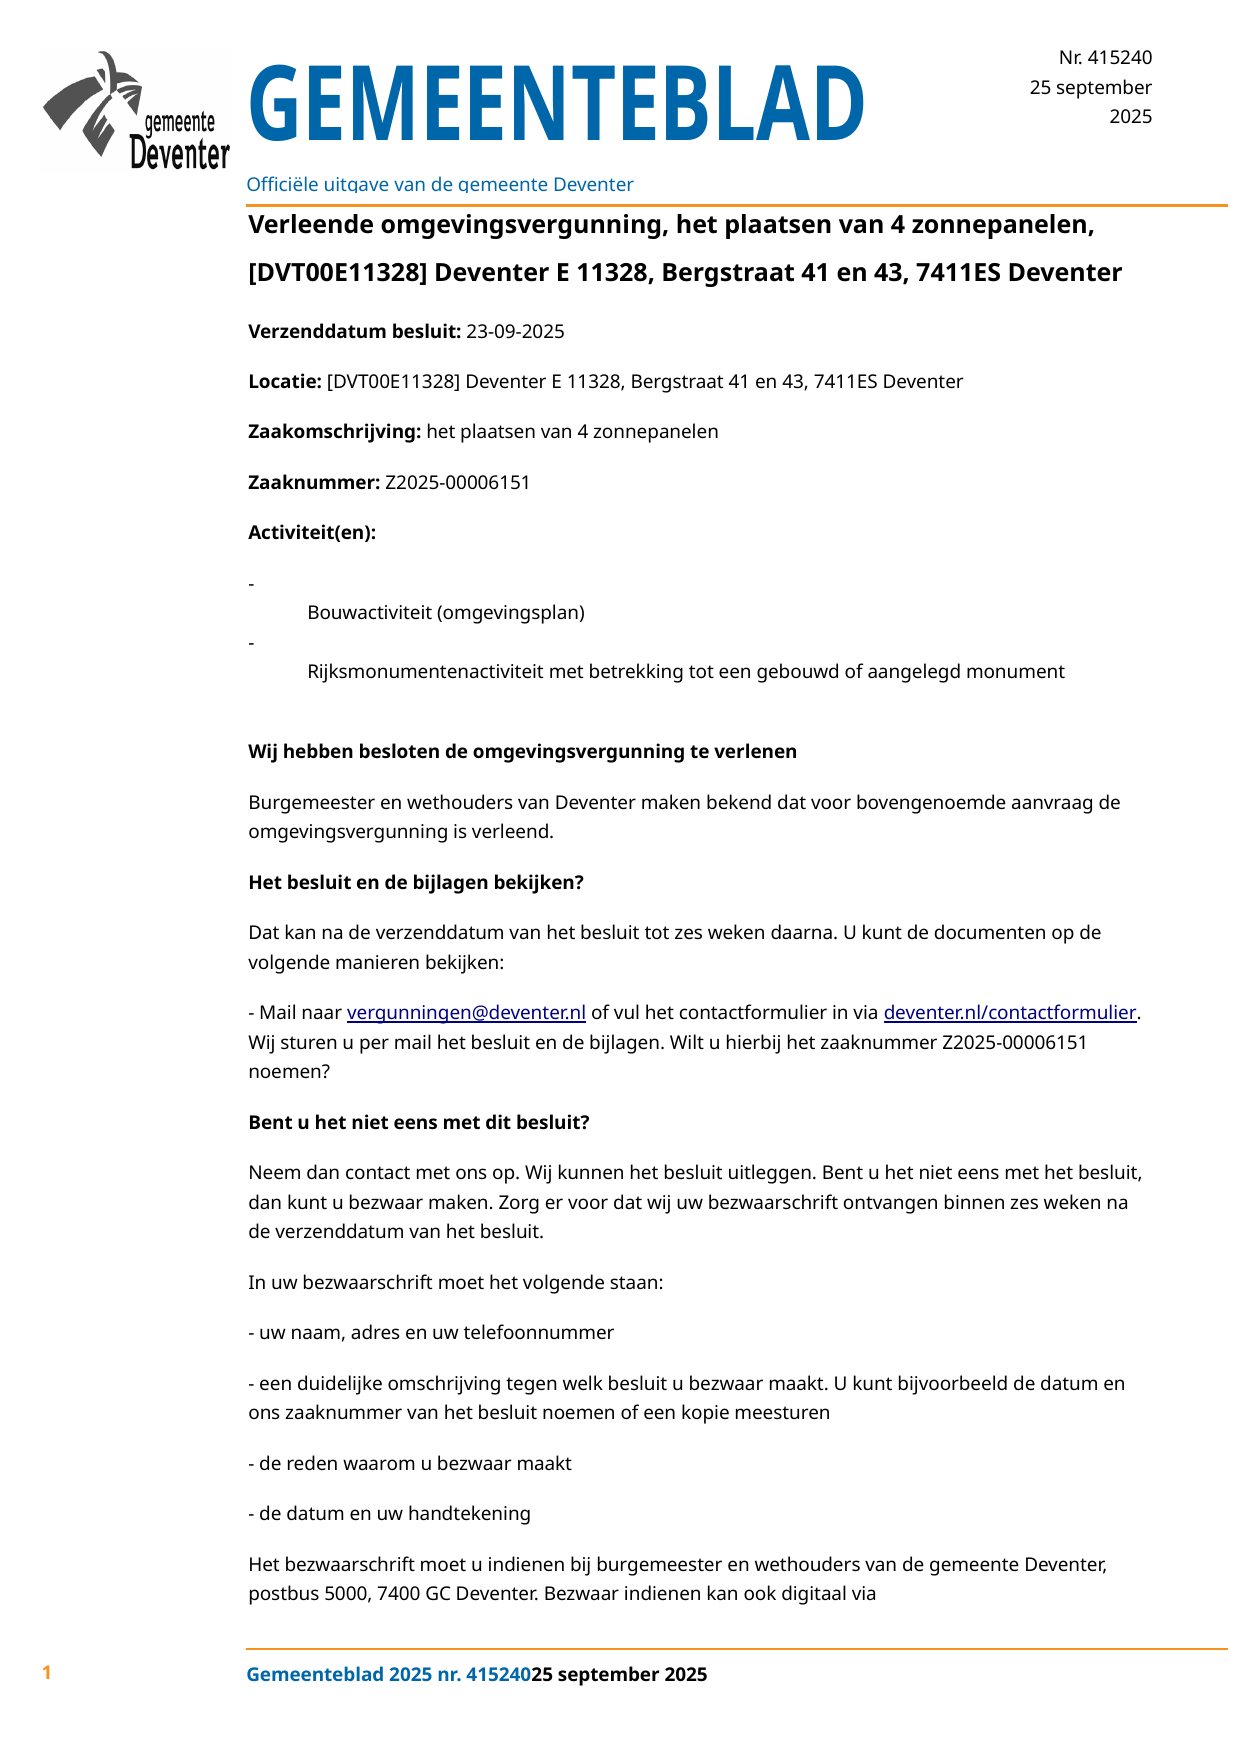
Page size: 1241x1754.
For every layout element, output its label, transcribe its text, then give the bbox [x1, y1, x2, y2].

text Dat kan na de verzenddatum van het besluit tot zes weken daarna. U kunt de documenten op de volgende manieren bekijken: [248, 919, 1152, 975]
picture [41, 47, 231, 172]
text Het besluit en de bijlagen bekijken? [248, 869, 1152, 895]
list Bouwactiviteit (omgevingsplan) [248, 599, 1152, 625]
text - de datum en uw handtekening [248, 1500, 1152, 1526]
text - Mail naar vergunningen@deventer.nl of vul het contactformulier in via deventer.nl/contactformulier. Wij sturen u per mail het besluit en de bijlagen. Wilt u hierbij het zaaknummer Z2025-00006151 noemen? [248, 999, 1152, 1084]
text Locatie: [DVT00E11328] Deventer E 11328, Bergstraat 41 en 43, 7411ES Deventer [248, 368, 1152, 394]
text Zaaknummer: Z2025-00006151 [248, 469, 1152, 495]
text Zaakomschrijving: het plaatsen van 4 zonnepanelen [248, 419, 1152, 444]
text Verleende omgevingsvergunning, het plaatsen van 4 zonnepanelen, [DVT00E11328] Deventer E 11328, Bergstraat 41 en 43, 7411ES Deventer [248, 207, 1152, 288]
text - de reden waarom u bezwaar maakt [248, 1450, 1152, 1476]
text Wij hebben besloten de omgevingsvergunning te verlenen [248, 739, 1152, 764]
text Activiteit(en): [248, 519, 1152, 545]
text Het bezwaarschrift moet u indienen bij burgemeester en wethouders van de gemeente Deventer, postbus 5000, 7400 GC Deventer. Bezwaar indienen kan ook digitaal via [248, 1551, 1152, 1606]
list Rijksmonumentenactiviteit met betrekking tot een gebouwd of aangelegd monument [248, 659, 1152, 684]
text - uw naam, adres en uw telefoonnummer [248, 1319, 1152, 1345]
text Verzenddatum besluit: 23-09-2025 [248, 318, 1152, 344]
text In uw bezwaarschrift moet het volgende staan: [248, 1269, 1152, 1295]
text Bent u het niet eens met dit besluit? [248, 1109, 1152, 1135]
text Neem dan contact met ons op. Wij kunnen het besluit uitleggen. Bent u het niet eens met het besluit, dan kunt u bezwaar maken. Zorg er voor dat wij uw bezwaarschrift ontvangen binnen zes weken na de verzenddatum van het besluit. [248, 1159, 1152, 1244]
text Burgemeester en wethouders van Deventer maken bekend dat voor bovengenoemde aanvraag de omgevingsvergunning is verleend. [248, 789, 1152, 844]
text - een duidelijke omschrijving tegen welk besluit u bezwaar maakt. U kunt bijvoorbeeld de datum en ons zaaknummer van het besluit noemen of een kopie meesturen [248, 1370, 1152, 1425]
